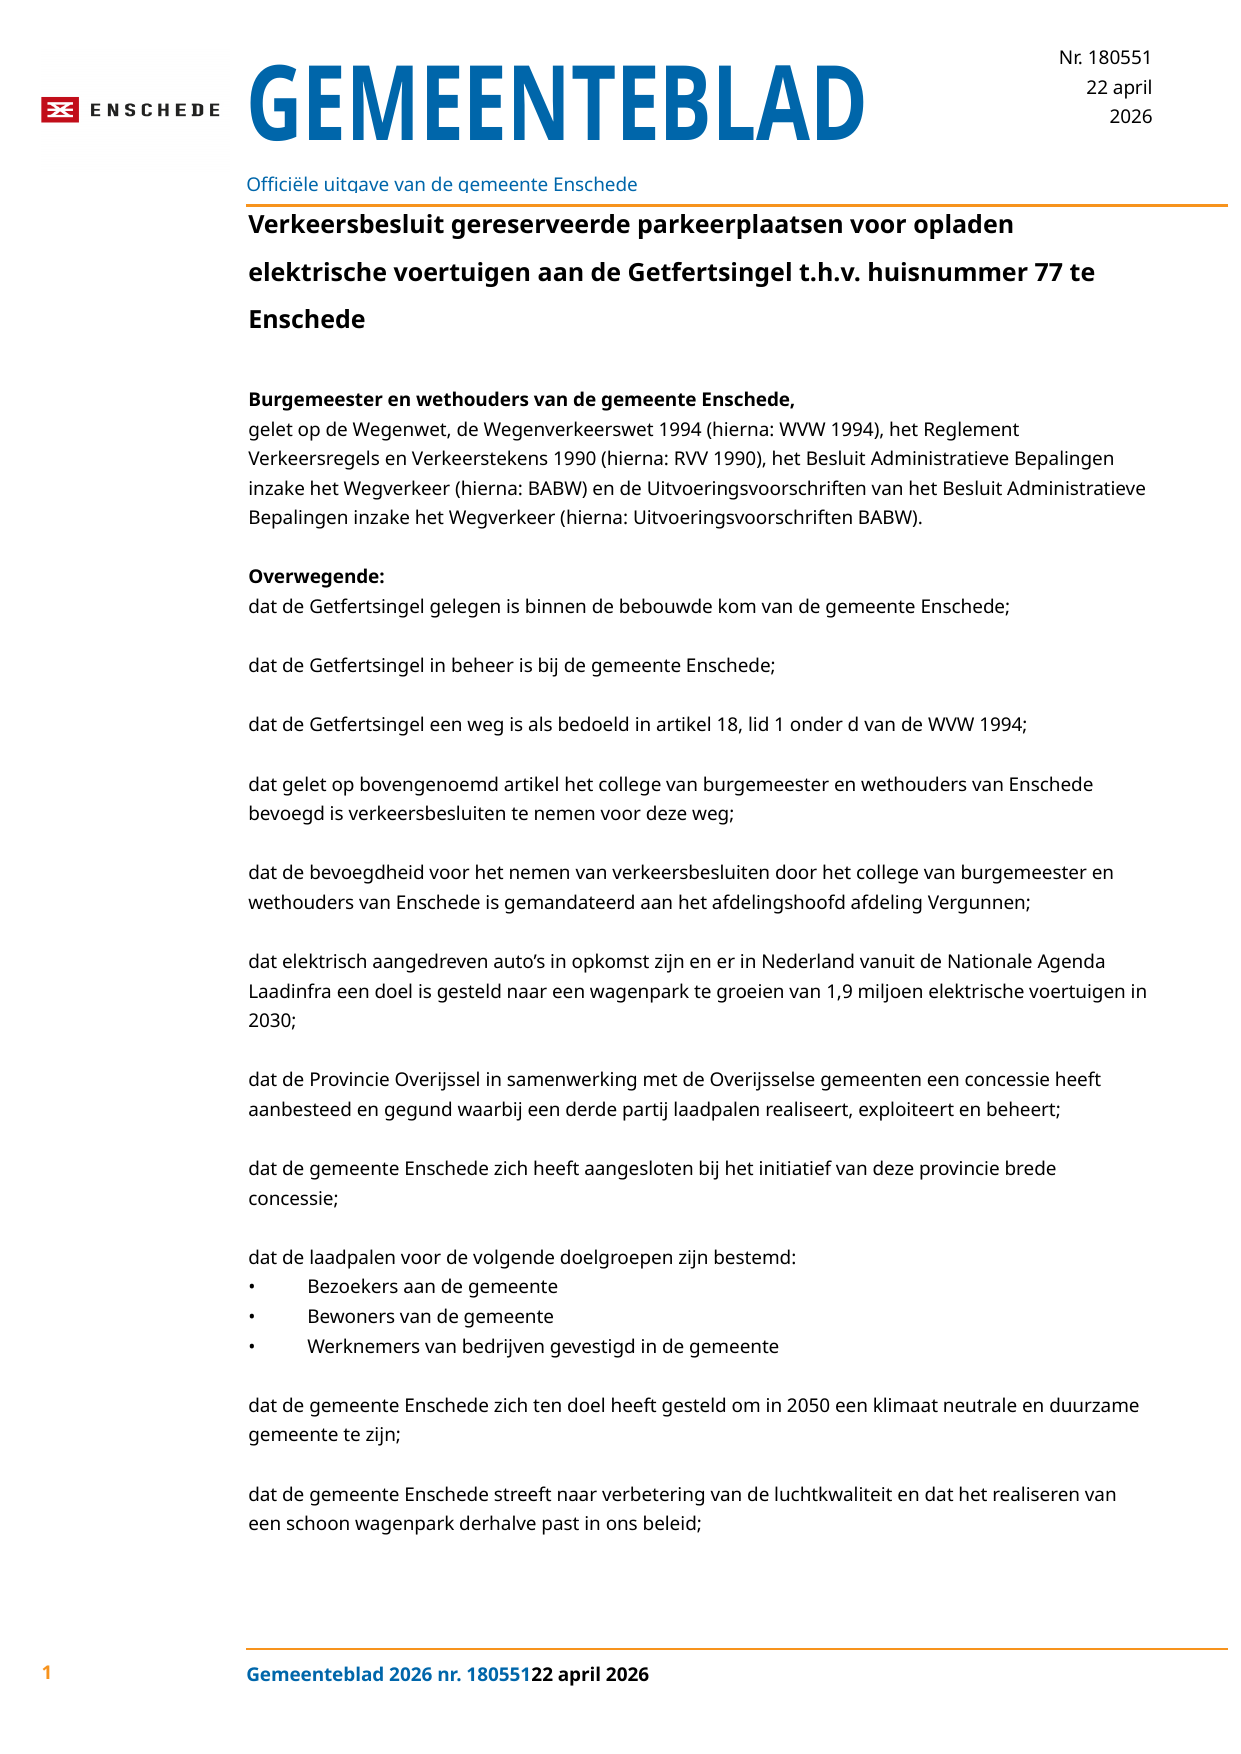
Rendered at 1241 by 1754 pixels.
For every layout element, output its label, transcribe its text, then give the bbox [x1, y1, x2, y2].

picture [41, 47, 231, 172]
text dat de gemeente Enschede zich heeft aangesloten bij het initiatief van deze provincie brede concessie; [248, 1155, 1152, 1211]
text dat de Getfertsingel in beheer is bij de gemeente Enschede; [248, 652, 1152, 678]
text Overwegende: [248, 564, 1152, 589]
text dat de gemeente Enschede zich ten doel heeft gesteld om in 2050 een klimaat neutrale en duurzame gemeente te zijn; [248, 1392, 1152, 1447]
text dat de bevoegdheid voor het nemen van verkeersbesluiten door het college van burgemeester en wethouders van Enschede is gemandateerd aan het afdelingshoofd afdeling Vergunnen; [248, 859, 1152, 915]
list Bewoners van de gemeente [248, 1303, 1152, 1329]
list Bezoekers aan de gemeente [248, 1274, 1152, 1299]
text dat de gemeente Enschede streeft naar verbetering van de luchtkwaliteit en dat het realiseren van een schoon wagenpark derhalve past in ons beleid; [248, 1481, 1152, 1536]
text dat elektrisch aangedreven auto’s in opkomst zijn en er in Nederland vanuit de Nationale Agenda Laadinfra een doel is gesteld naar een wagenpark te groeien van 1,9 miljoen elektrische voertuigen in 2030; [248, 948, 1152, 1033]
text dat gelet op bovengenoemd artikel het college van burgemeester en wethouders van Enschede bevoegd is verkeersbesluiten te nemen voor deze weg; [248, 771, 1152, 826]
text Verkeersbesluit gereserveerde parkeerplaatsen voor opladen elektrische voertuigen aan de Getfertsingel t.h.v. huisnummer 77 te Enschede [248, 207, 1152, 336]
text gelet op de Wegenwet, de Wegenverkeerswet 1994 (hierna: WVW 1994), het Reglement Verkeersregels en Verkeerstekens 1990 (hierna: RVV 1990), het Besluit Administratieve Bepalingen inzake het Wegverkeer (hierna: BABW) en de Uitvoeringsvoorschriften van het Besluit Administratieve Bepalingen inzake het Wegverkeer (hierna: Uitvoeringsvoorschriften BABW). [248, 416, 1152, 530]
text dat de Getfertsingel gelegen is binnen de bebouwde kom van de gemeente Enschede; [248, 593, 1152, 619]
text Burgemeester en wethouders van de gemeente Enschede, [248, 386, 1152, 412]
text dat de Getfertsingel een weg is als bedoeld in artikel 18, lid 1 onder d van de WVW 1994; [248, 712, 1152, 737]
text dat de laadpalen voor de volgende doelgroepen zijn bestemd: [248, 1244, 1152, 1270]
text dat de Provincie Overijssel in samenwerking met de Overijsselse gemeenten een concessie heeft aanbesteed en gegund waarbij een derde partij laadpalen realiseert, exploiteert en beheert; [248, 1067, 1152, 1122]
list Werknemers van bedrijven gevestigd in de gemeente [248, 1333, 1152, 1359]
